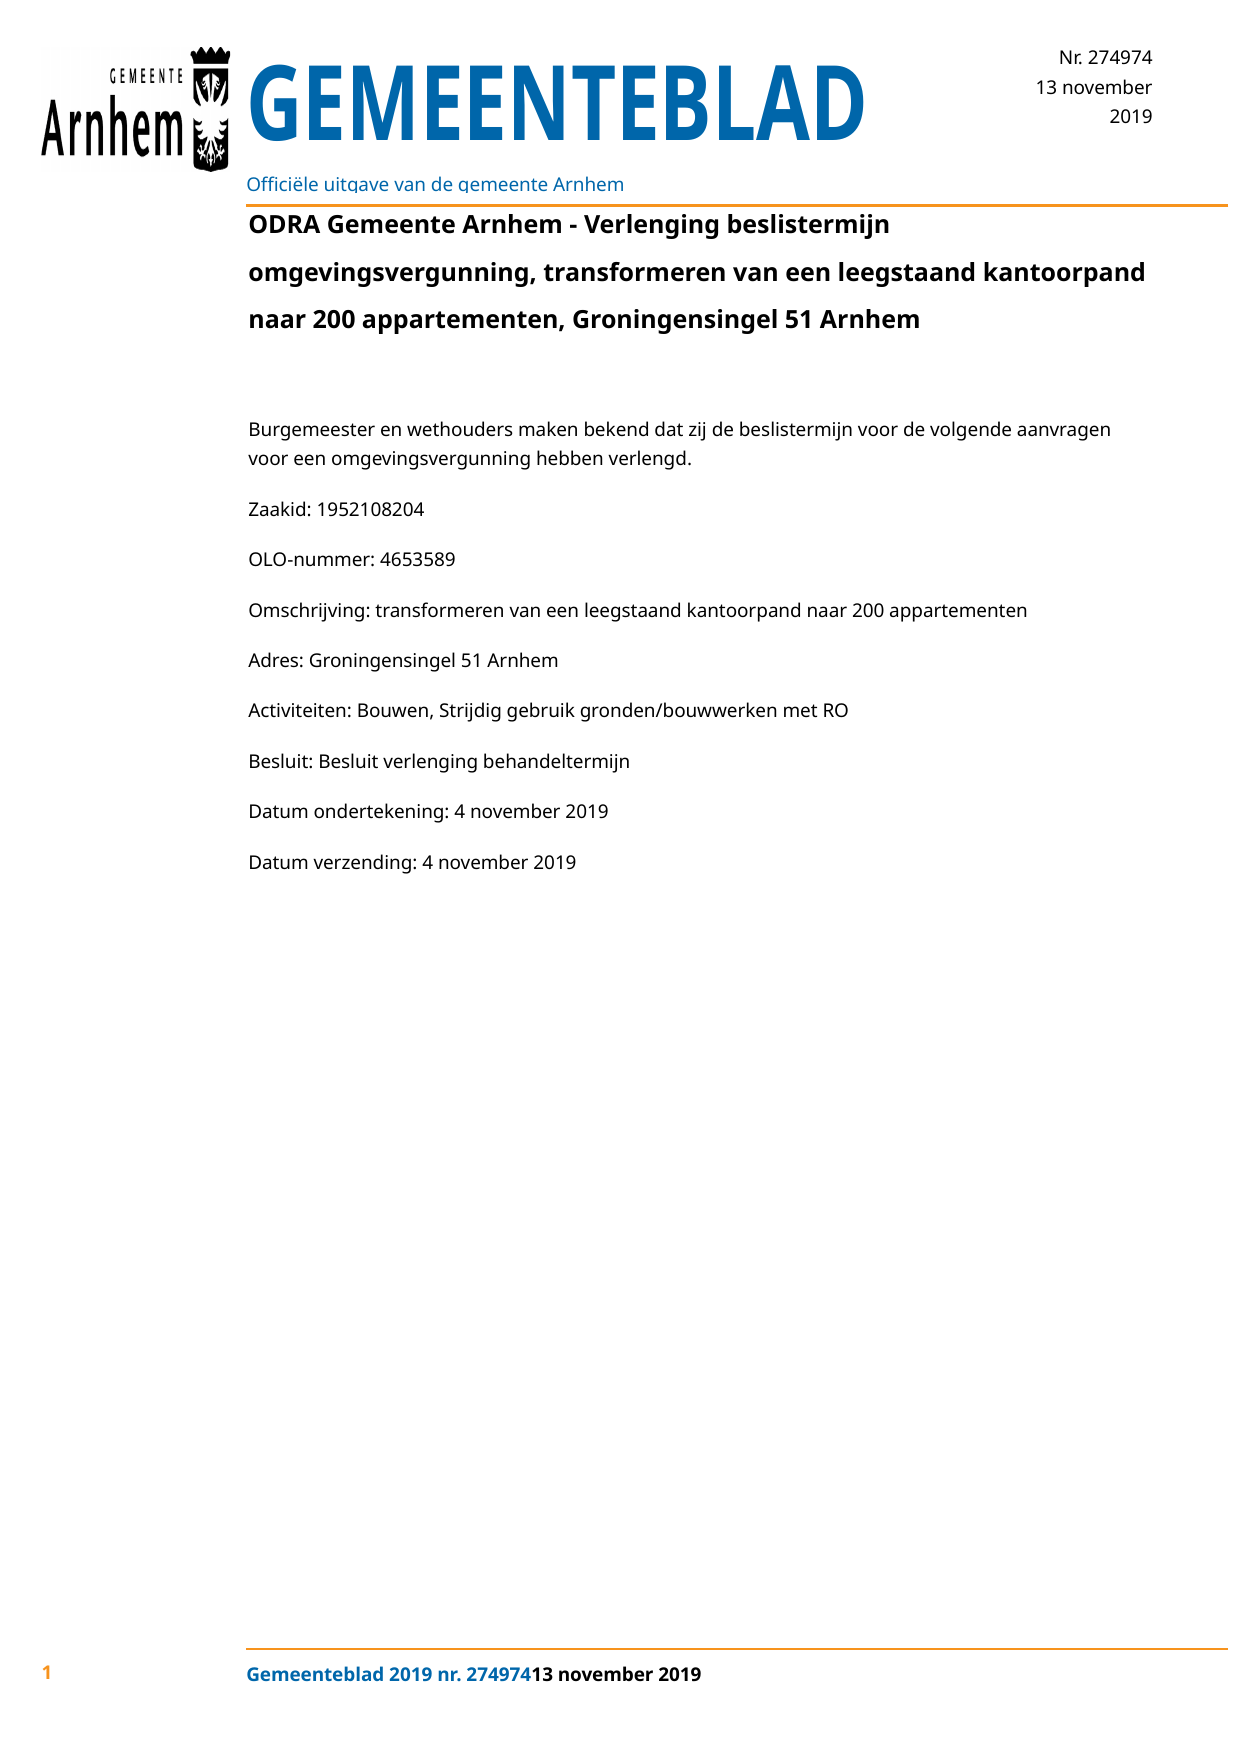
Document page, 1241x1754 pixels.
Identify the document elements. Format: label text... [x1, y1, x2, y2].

text Omschrijving: transformeren van een leegstaand kantoorpand naar 200 appartementen [248, 597, 1152, 622]
picture [41, 47, 231, 172]
text Datum verzending: 4 november 2019 [248, 849, 1152, 874]
text ODRA Gemeente Arnhem - Verlenging beslistermijn omgevingsvergunning, transformeren van een leegstaand kantoorpand naar 200 appartementen, Groningensingel 51 Arnhem [248, 207, 1152, 336]
text Zaakid: 1952108204 [248, 496, 1152, 522]
text OLO-nummer: 4653589 [248, 546, 1152, 572]
text Datum ondertekening: 4 november 2019 [248, 798, 1152, 824]
text Activiteiten: Bouwen, Strijdig gebruik gronden/bouwwerken met RO [248, 698, 1152, 723]
text Adres: Groningensingel 51 Arnhem [248, 647, 1152, 673]
text Besluit: Besluit verlenging behandeltermijn [248, 748, 1152, 774]
text Burgemeester en wethouders maken bekend dat zij de beslistermijn voor de volgende aanvragen voor een omgevingsvergunning hebben verlengd. [248, 416, 1152, 471]
